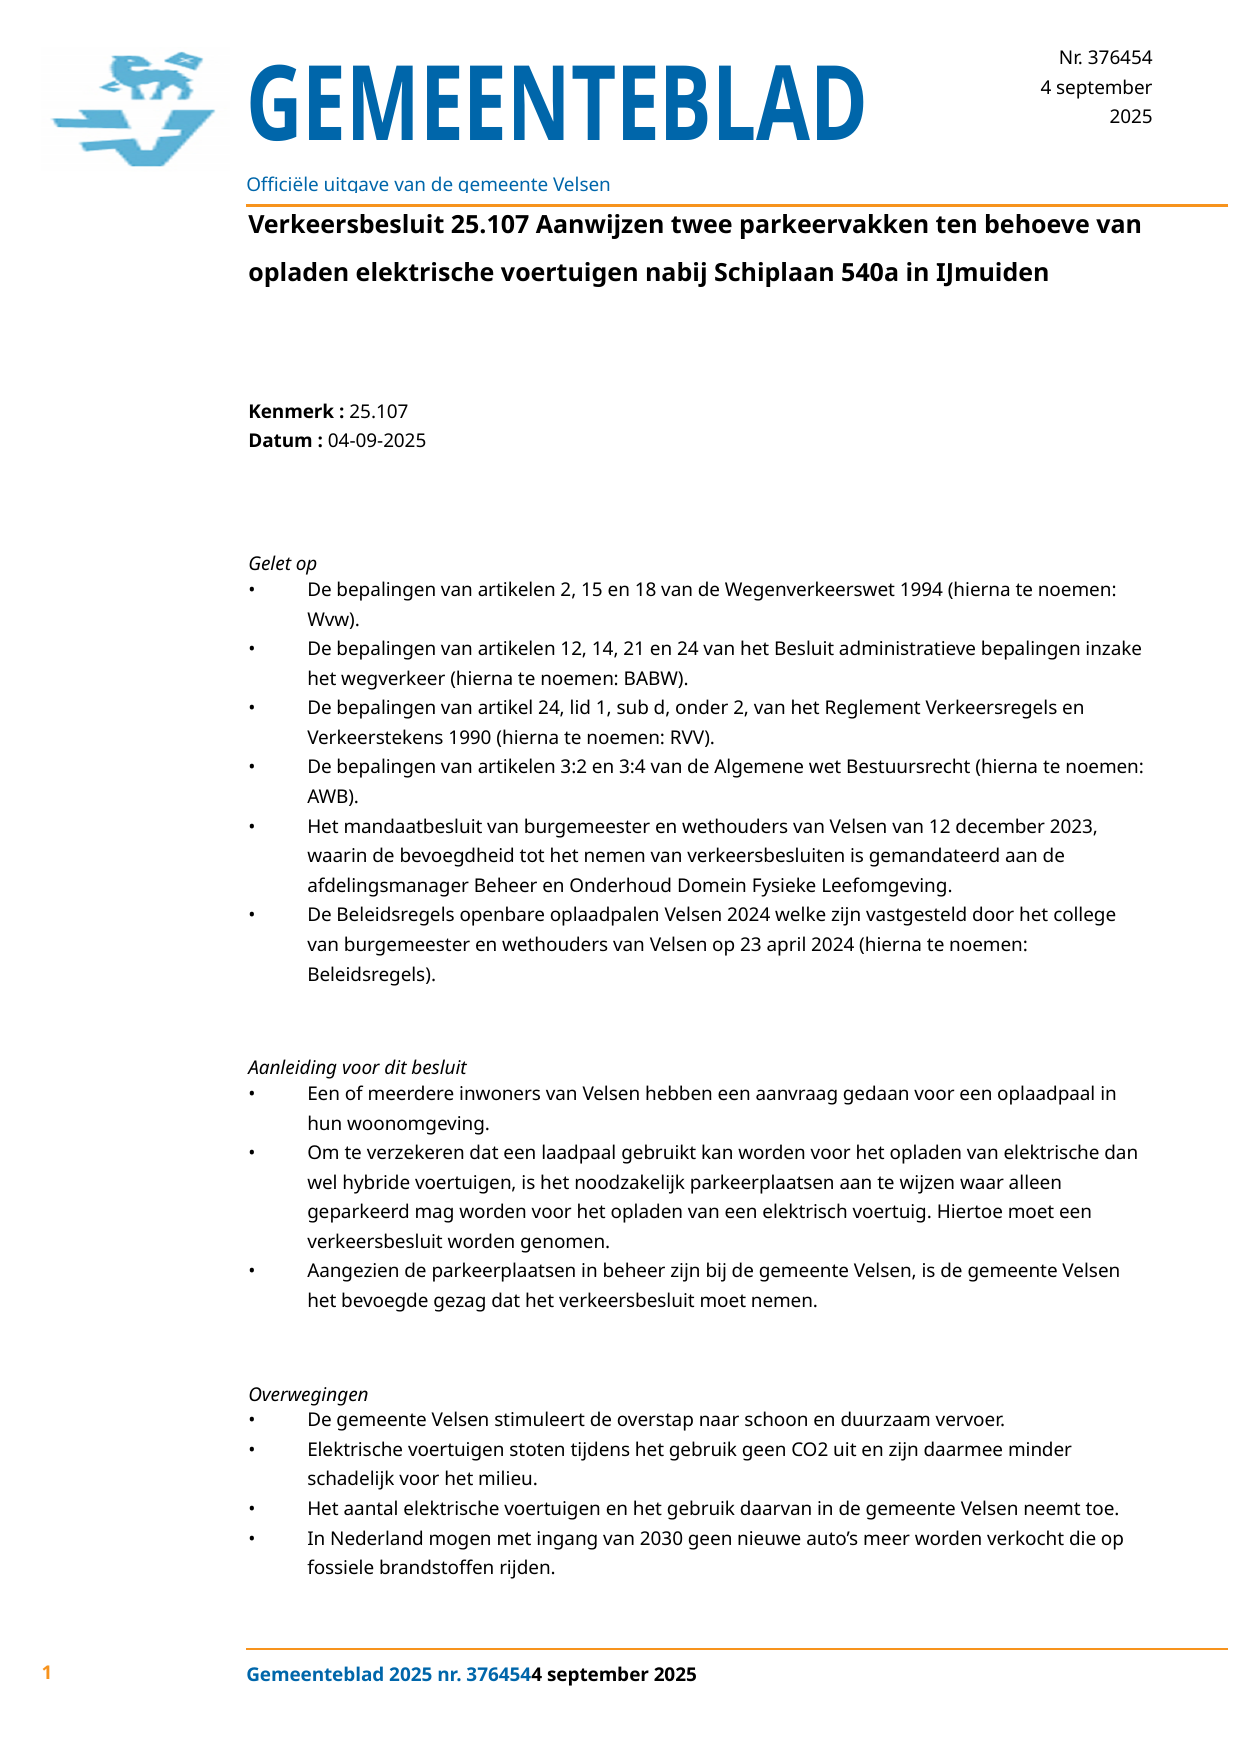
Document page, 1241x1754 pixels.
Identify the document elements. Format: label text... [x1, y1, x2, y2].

text Overwegingen [248, 1381, 1152, 1406]
list Aangezien de parkeerplaatsen in beheer zijn bij de gemeente Velsen, is de gemeente Velsen het bevoegde gezag dat het verkeersbesluit moet nemen. [248, 1258, 1152, 1313]
list De gemeente Velsen stimuleert de overstap naar schoon en duurzaam vervoer. [248, 1406, 1152, 1432]
list In Nederland mogen met ingang van 2030 geen nieuwe auto’s meer worden verkocht die op fossiele brandstoffen rijden. [248, 1525, 1152, 1580]
list De bepalingen van artikelen 2, 15 en 18 van de Wegenverkeerswet 1994 (hierna te noemen: Wvw). [248, 576, 1152, 632]
list De bepalingen van artikel 24, lid 1, sub d, onder 2, van het Reglement Verkeersregels en Verkeerstekens 1990 (hierna te noemen: RVV). [248, 694, 1152, 750]
list De bepalingen van artikelen 3:2 en 3:4 van de Algemene wet Bestuursrecht (hierna te noemen: AWB). [248, 754, 1152, 809]
list Om te verzekeren dat een laadpaal gebruikt kan worden voor het opladen van elektrische dan wel hybride voertuigen, is het noodzakelijk parkeerplaatsen aan te wijzen waar alleen geparkeerd mag worden voor het opladen van een elektrisch voertuig. Hiertoe moet een verkeersbesluit worden genomen. [248, 1139, 1152, 1254]
list Een of meerdere inwoners van Velsen hebben een aanvraag gedaan voor een oplaadpaal in hun woonomgeving. [248, 1080, 1152, 1135]
list De bepalingen van artikelen 12, 14, 21 en 24 van het Besluit administratieve bepalingen inzake het wegverkeer (hierna te noemen: BABW). [248, 635, 1152, 691]
list Elektrische voertuigen stoten tijdens het gebruik geen CO2 uit en zijn daarmee minder schadelijk voor het milieu. [248, 1436, 1152, 1491]
text Kenmerk : 25.107 [248, 398, 1152, 423]
text Gelet op [248, 551, 1152, 576]
text Datum : 04-09-2025 [248, 427, 1152, 453]
text Aanleiding voor dit besluit [248, 1054, 1152, 1080]
text Verkeersbesluit 25.107 Aanwijzen twee parkeervakken ten behoeve van opladen elektrische voertuigen nabij Schiplaan 540a in IJmuiden [248, 207, 1152, 288]
picture [41, 47, 231, 172]
list Het aantal elektrische voertuigen en het gebruik daarvan in de gemeente Velsen neemt toe. [248, 1495, 1152, 1521]
list Het mandaatbesluit van burgemeester en wethouders van Velsen van 12 december 2023, waarin de bevoegdheid tot het nemen van verkeersbesluiten is gemandateerd aan de afdelingsmanager Beheer en Onderhoud Domein Fysieke Leefomgeving. [248, 813, 1152, 898]
list De Beleidsregels openbare oplaadpalen Velsen 2024 welke zijn vastgesteld door het college van burgemeester en wethouders van Velsen op 23 april 2024 (hierna te noemen: Beleidsregels). [248, 902, 1152, 987]
